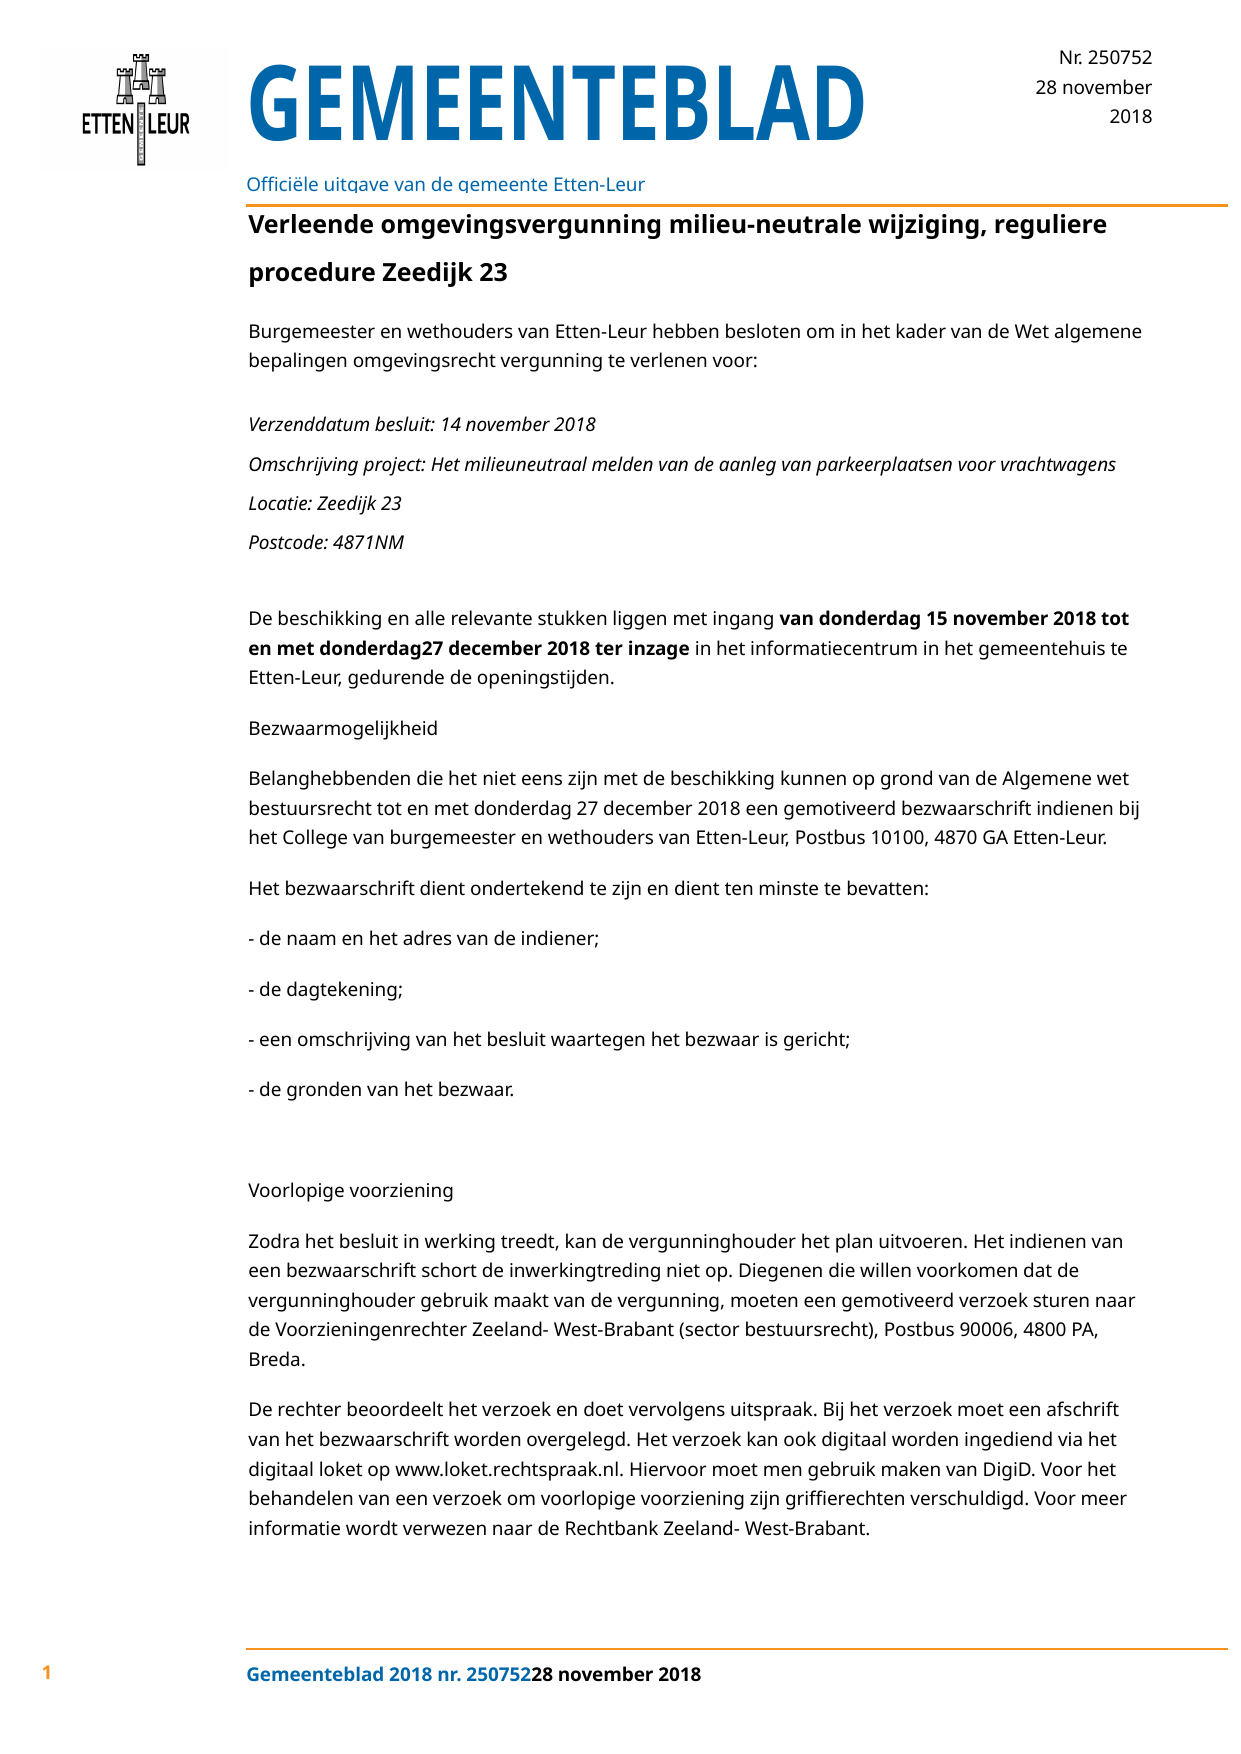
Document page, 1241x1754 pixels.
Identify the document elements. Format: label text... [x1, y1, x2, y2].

text Postcode: 4871NM [248, 529, 1152, 555]
text De beschikking en alle relevante stukken liggen met ingang van donderdag 15 november 2018 tot en met donderdag27 december 2018 ter inzage in het informatiecentrum in het gemeentehuis te Etten-Leur, gedurende de openingstijden. [248, 605, 1152, 690]
text Locatie: Zeedijk 23 [248, 490, 1152, 516]
text Het bezwaarschrift dient ondertekend te zijn en dient ten minste te bevatten: [248, 875, 1152, 901]
text - de gronden van het bezwaar. [248, 1077, 1152, 1102]
text Voorlopige voorziening [248, 1177, 1152, 1203]
text Bezwaarmogelijkheid [248, 715, 1152, 741]
text - de naam en het adres van de indiener; [248, 925, 1152, 951]
text Verleende omgevingsvergunning milieu-neutrale wijziging, reguliere procedure Zeedijk 23 [248, 207, 1152, 288]
text - de dagtekening; [248, 976, 1152, 1002]
text Zodra het besluit in werking treedt, kan de vergunninghouder het plan uitvoeren. Het indienen van een bezwaarschrift schort de inwerkingtreding niet op. Diegenen die willen voorkomen dat de vergunninghouder gebruik maakt van de vergunning, moeten een gemotiveerd verzoek sturen naar de Voorzieningenrechter Zeeland- West-Brabant (sector bestuursrecht), Postbus 90006, 4800 PA, Breda. [248, 1228, 1152, 1372]
text Belanghebbenden die het niet eens zijn met de beschikking kunnen op grond van de Algemene wet bestuursrecht tot en met donderdag 27 december 2018 een gemotiveerd bezwaarschrift indienen bij het College van burgemeester en wethouders van Etten-Leur, Postbus 10100, 4870 GA Etten-Leur. [248, 765, 1152, 850]
text Burgemeester en wethouders van Etten-Leur hebben besloten om in het kader van de Wet algemene bepalingen omgevingsrecht vergunning te verlenen voor: [248, 318, 1152, 373]
text De rechter beoordeelt het verzoek en doet vervolgens uitspraak. Bij het verzoek moet een afschrift van het bezwaarschrift worden overgelegd. Het verzoek kan ook digitaal worden ingediend via het digitaal loket op www.loket.rechtspraak.nl. Hiervoor moet men gebruik maken van DigiD. Voor het behandelen van een verzoek om voorlopige voorziening zijn griffierechten verschuldigd. Voor meer informatie wordt verwezen naar de Rechtbank Zeeland- West-Brabant. [248, 1397, 1152, 1541]
picture [41, 47, 231, 172]
text Omschrijving project: Het milieuneutraal melden van de aanleg van parkeerplaatsen voor vrachtwagens [248, 451, 1152, 476]
text - een omschrijving van het besluit waartegen het bezwaar is gericht; [248, 1026, 1152, 1052]
text Verzenddatum besluit: 14 november 2018 [248, 411, 1152, 437]
